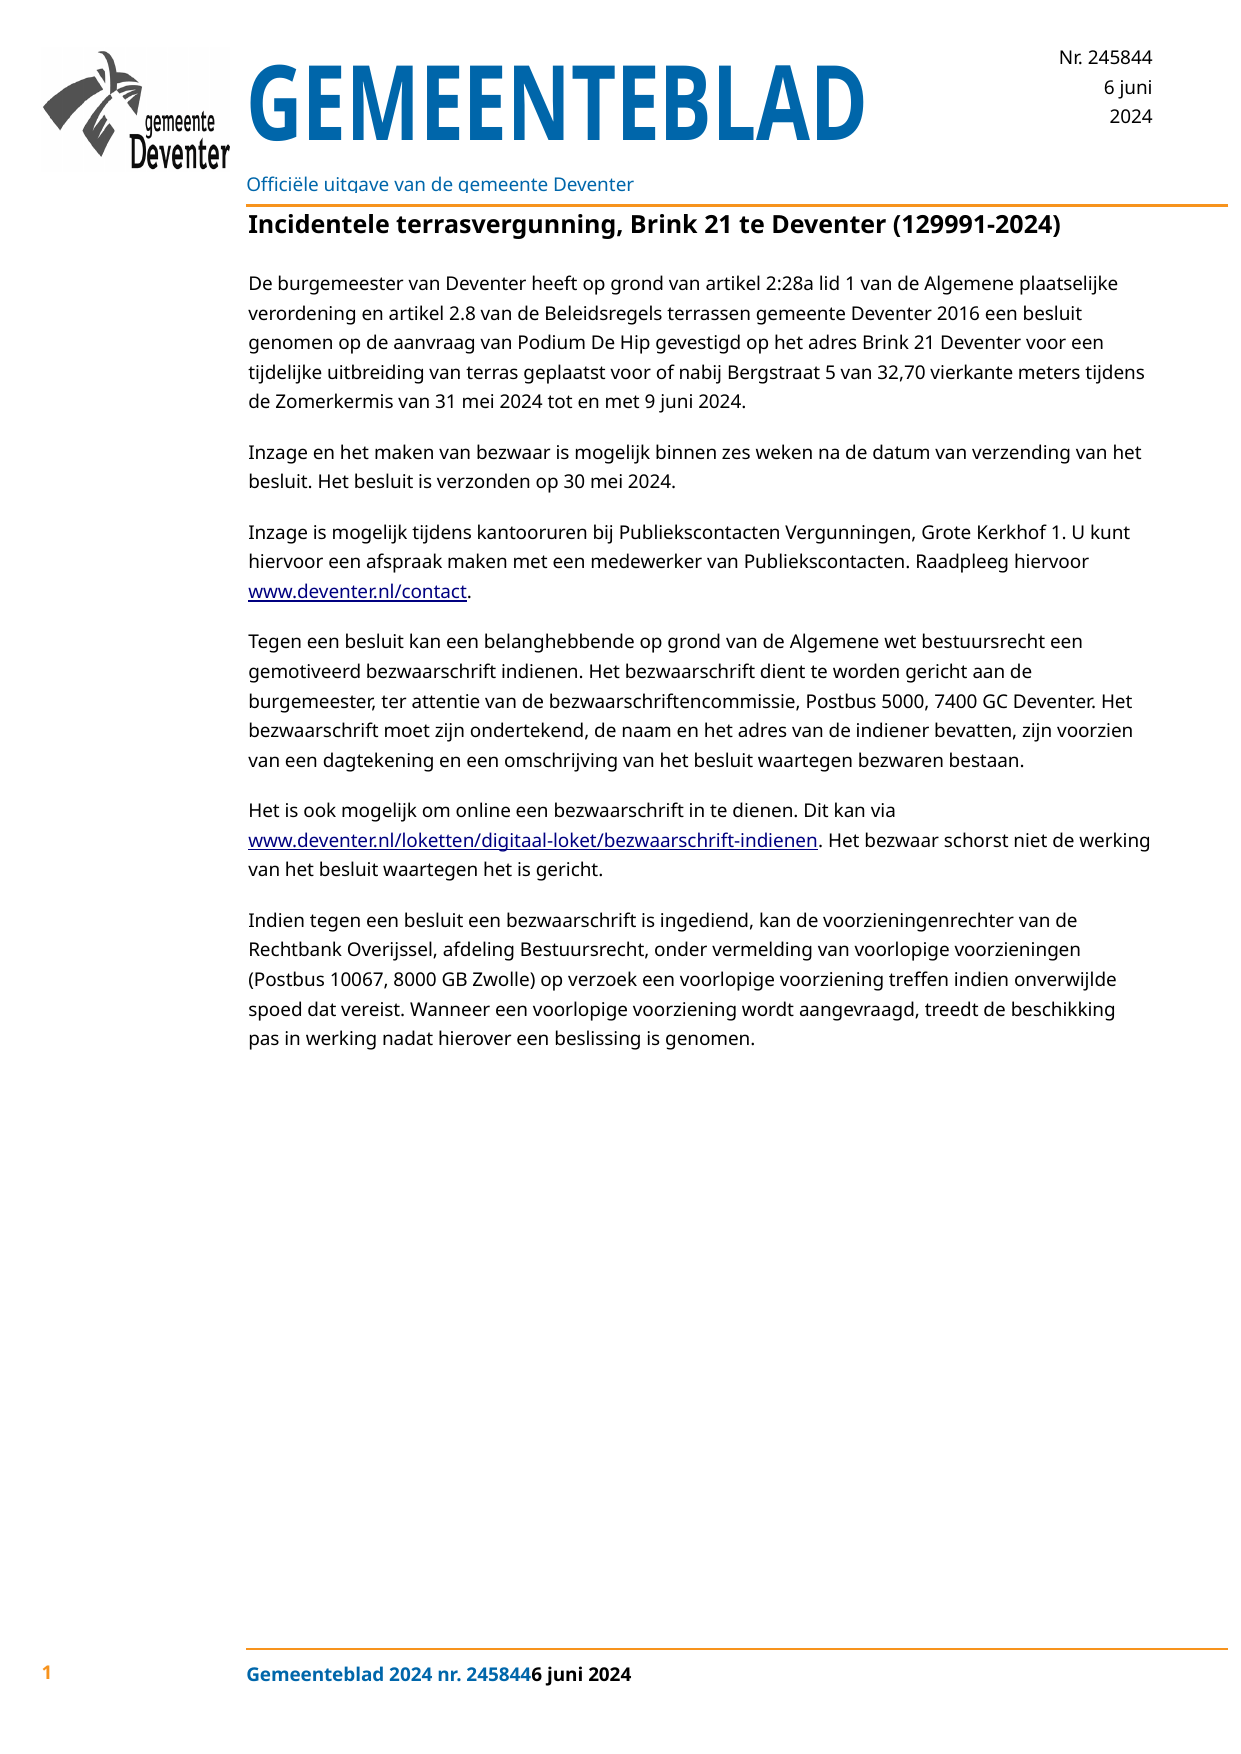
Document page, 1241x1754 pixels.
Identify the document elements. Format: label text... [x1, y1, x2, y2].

text Incidentele terrasvergunning, Brink 21 te Deventer (129991-2024) [248, 207, 1152, 241]
text Tegen een besluit kan een belanghebbende op grond van de Algemene wet bestuursrecht een gemotiveerd bezwaarschrift indienen. Het bezwaarschrift dient te worden gericht aan de burgemeester, ter attentie van de bezwaarschriftencommissie, Postbus 5000, 7400 GC Deventer. Het bezwaarschrift moet zijn ondertekend, de naam en het adres van de indiener bevatten, zijn voorzien van een dagtekening en een omschrijving van het besluit waartegen bezwaren bestaan. [248, 629, 1152, 773]
text Inzage is mogelijk tijdens kantooruren bij Publiekscontacten Vergunningen, Grote Kerkhof 1. U kunt hiervoor een afspraak maken met een medewerker van Publiekscontacten. Raadpleeg hiervoor www.deventer.nl/contact. [248, 519, 1152, 604]
picture [41, 47, 231, 172]
text De burgemeester van Deventer heeft op grond van artikel 2:28a lid 1 van de Algemene plaatselijke verordening en artikel 2.8 van de Beleidsregels terrassen gemeente Deventer 2016 een besluit genomen op de aanvraag van Podium De Hip gevestigd op het adres Brink 21 Deventer voor een tijdelijke uitbreiding van terras geplaatst voor of nabij Bergstraat 5 van 32,70 vierkante meters tijdens de Zomerkermis van 31 mei 2024 tot en met 9 juni 2024. [248, 270, 1152, 414]
text Inzage en het maken van bezwaar is mogelijk binnen zes weken na de datum van verzending van het besluit. Het besluit is verzonden op 30 mei 2024. [248, 439, 1152, 494]
text Indien tegen een besluit een bezwaarschrift is ingediend, kan de voorzieningenrechter van de Rechtbank Overijssel, afdeling Bestuursrecht, onder vermelding van voorlopige voorzieningen (Postbus 10067, 8000 GB Zwolle) op verzoek een voorlopige voorziening treffen indien onverwijlde spoed dat vereist. Wanneer een voorlopige voorziening wordt aangevraagd, treedt de beschikking pas in werking nadat hierover een beslissing is genomen. [248, 907, 1152, 1051]
text Het is ook mogelijk om online een bezwaarschrift in te dienen. Dit kan via www.deventer.nl/loketten/digitaal-loket/bezwaarschrift-indienen. Het bezwaar schorst niet de werking van het besluit waartegen het is gericht. [248, 797, 1152, 882]
